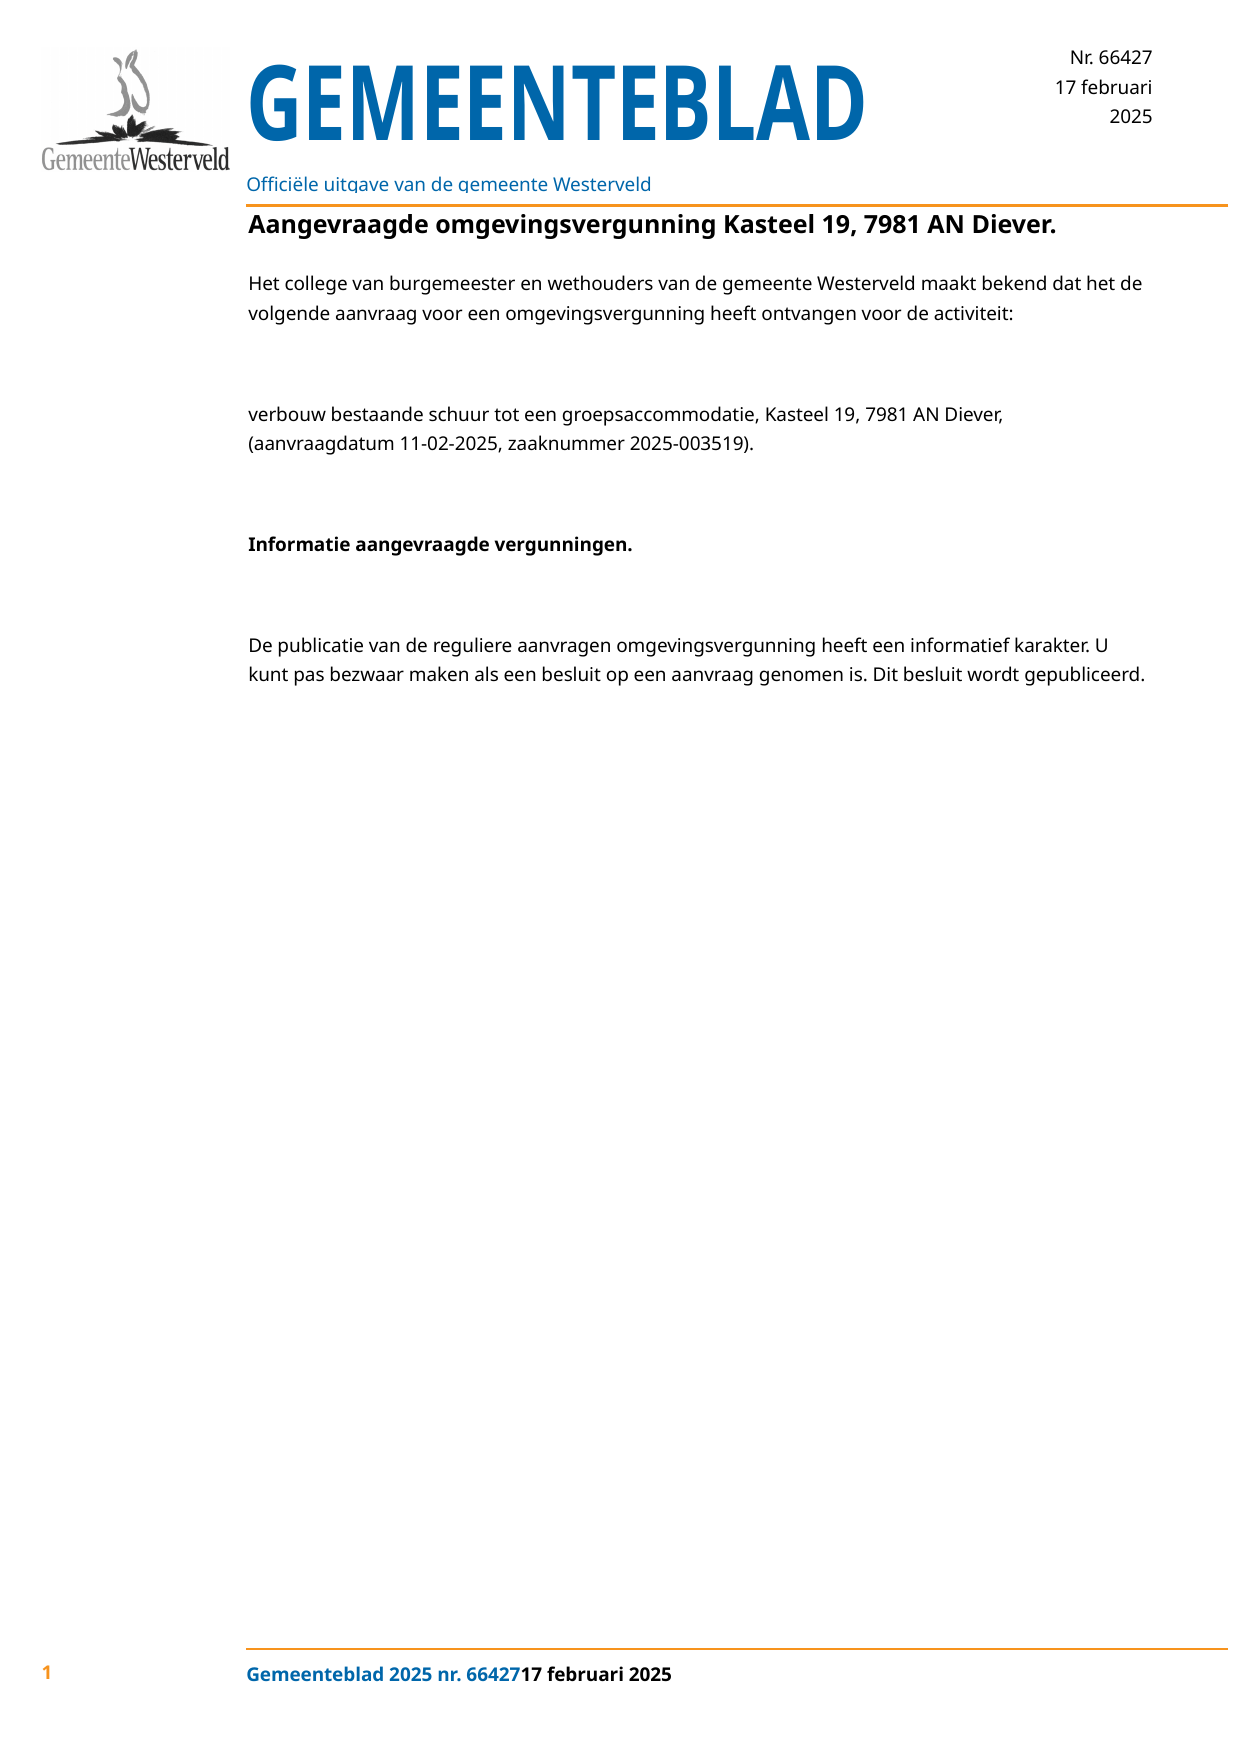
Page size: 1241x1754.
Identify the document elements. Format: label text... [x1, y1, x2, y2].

text De publicatie van de reguliere aanvragen omgevingsvergunning heeft een informatief karakter. U kunt pas bezwaar maken als een besluit op een aanvraag genomen is. Dit besluit wordt gepubliceerd. [248, 632, 1152, 687]
text verbouw bestaande schuur tot een groepsaccommodatie, Kasteel 19, 7981 AN Diever, (aanvraagdatum 11-02-2025, zaaknummer 2025-003519). [248, 401, 1152, 456]
text Aangevraagde omgevingsvergunning Kasteel 19, 7981 AN Diever. [248, 207, 1152, 241]
picture [41, 47, 231, 172]
text Informatie aangevraagde vergunningen. [248, 531, 1152, 557]
text Het college van burgemeester en wethouders van de gemeente Westerveld maakt bekend dat het de volgende aanvraag voor een omgevingsvergunning heeft ontvangen voor de activiteit: [248, 270, 1152, 326]
